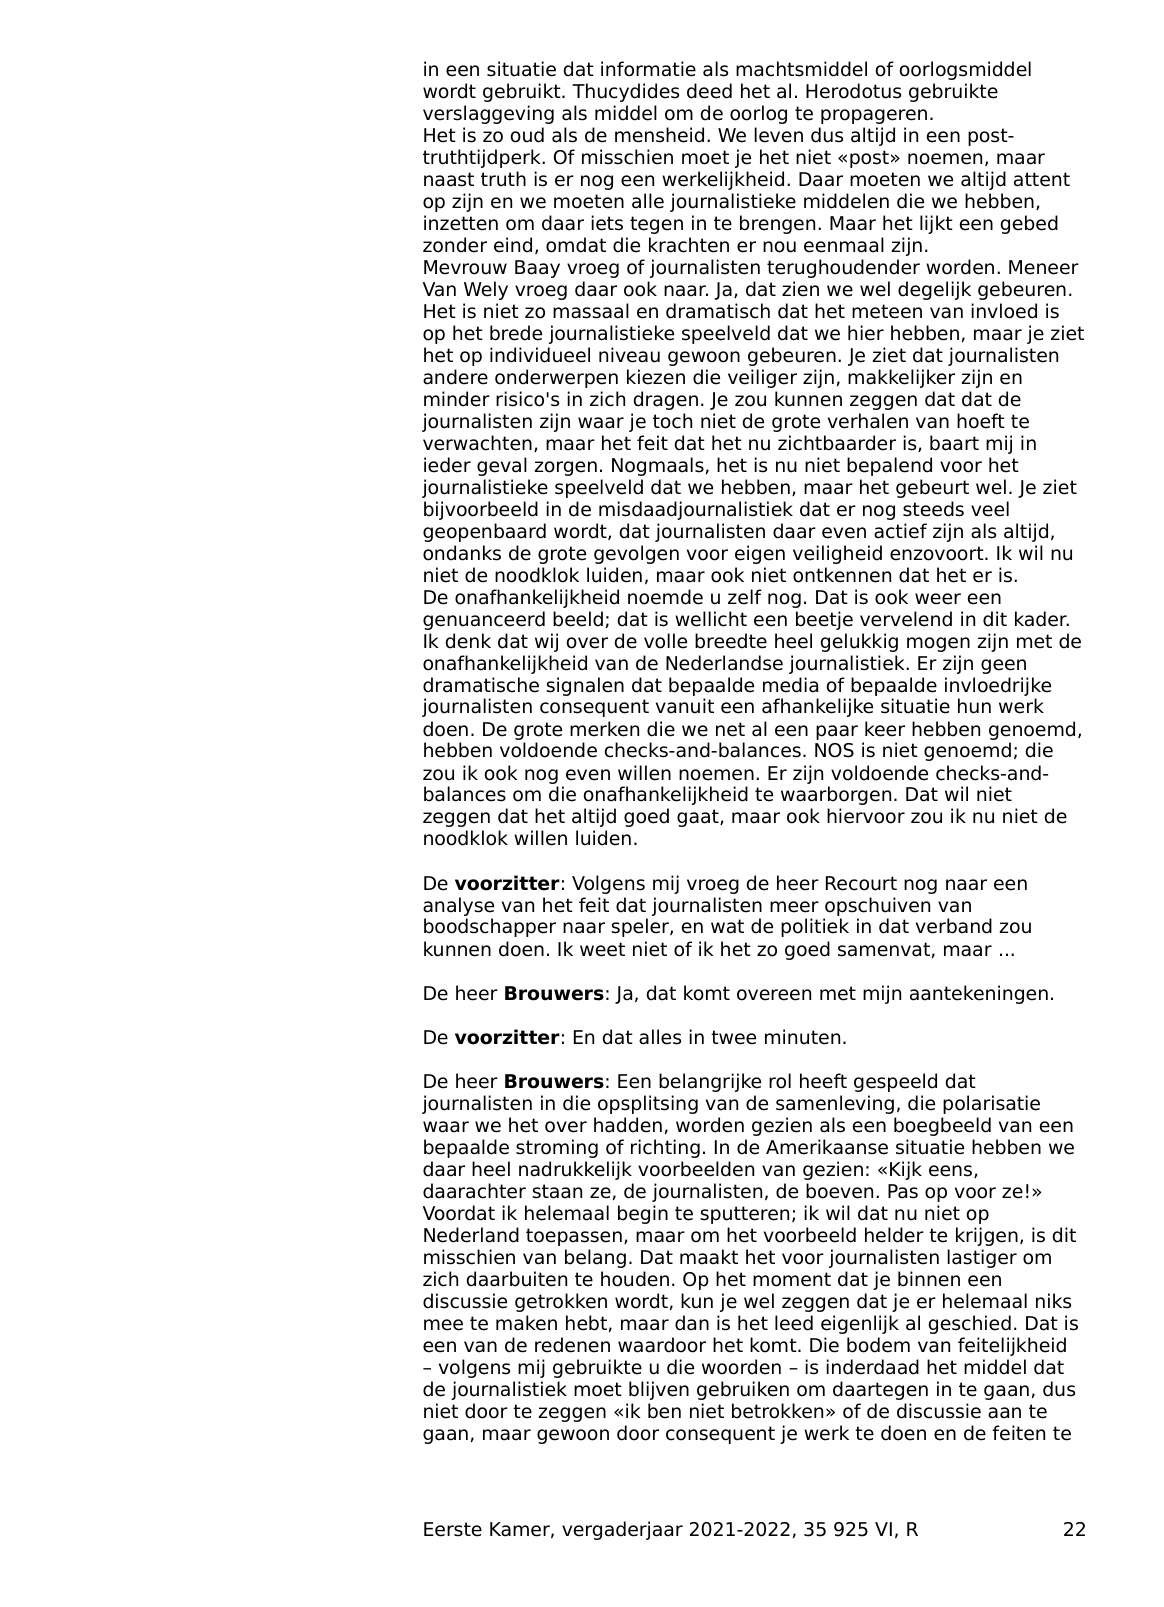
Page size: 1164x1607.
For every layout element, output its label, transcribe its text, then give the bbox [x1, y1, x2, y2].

text De onafhankelijkheid noemde u zelf nog. Dat is ook weer een genuanceerd beeld; dat is wellicht een beetje vervelend in dit kader. Ik denk dat wij over de volle breedte heel gelukkig mogen zijn met de onafhankelijkheid van de Nederlandse journalistiek. Er zijn geen dramatische signalen dat bepaalde media of bepaalde invloedrijke journalisten consequent vanuit een afhankelijke situatie hun werk doen. De grote merken die we net al een paar keer hebben genoemd, hebben voldoende checks-and-balances. NOS is niet genoemd; die zou ik ook nog even willen noemen. Er zijn voldoende checks-and-balances om die onafhankelijkheid te waarborgen. Dat wil niet zeggen dat het altijd goed gaat, maar ook hiervoor zou ik nu niet de noodklok willen luiden. [422, 587, 1087, 850]
text De heer Brouwers: Een belangrijke rol heeft gespeeld dat journalisten in die opsplitsing van de samenleving, die polarisatie waar we het over hadden, worden gezien als een boegbeeld van een bepaalde stroming of richting. In de Amerikaanse situatie hebben we daar heel nadrukkelijk voorbeelden van gezien: «Kijk eens, daarachter staan ze, de journalisten, de boeven. Pas op voor ze!» Voordat ik helemaal begin te sputteren; ik wil dat nu niet op Nederland toepassen, maar om het voorbeeld helder te krijgen, is dit misschien van belang. Dat maakt het voor journalisten lastiger om zich daarbuiten te houden. Op het moment dat je binnen een discussie getrokken wordt, kun je wel zeggen dat je er helemaal niks mee te maken hebt, maar dan is het leed eigenlijk al geschied. Dat is een van de redenen waardoor het komt. Die bodem van feitelijkheid – volgens mij gebruikte u die woorden – is inderdaad het middel dat de journalistiek moet blijven gebruiken om daartegen in te gaan, dus niet door te zeggen «ik ben niet betrokken» of de discussie aan te gaan, maar gewoon door consequent je werk te doen en de feiten te [422, 1071, 1087, 1444]
text Het is zo oud als de mensheid. We leven dus altijd in een post-truthtijdperk. Of misschien moet je het niet «post» noemen, maar naast truth is er nog een werkelijkheid. Daar moeten we altijd attent op zijn en we moeten alle journalistieke middelen die we hebben, inzetten om daar iets tegen in te brengen. Maar het lijkt een gebed zonder eind, omdat die krachten er nou eenmaal zijn. [422, 125, 1087, 257]
text De voorzitter: Volgens mij vroeg de heer Recourt nog naar een analyse van het feit dat journalisten meer opschuiven van boodschapper naar speler, en wat de politiek in dat verband zou kunnen doen. Ik weet niet of ik het zo goed samenvat, maar ... [422, 872, 1087, 960]
text De voorzitter: En dat alles in twee minuten. [422, 1027, 1087, 1049]
text Mevrouw Baay vroeg of journalisten terughoudender worden. Meneer Van Wely vroeg daar ook naar. Ja, dat zien we wel degelijk gebeuren. Het is niet zo massaal en dramatisch dat het meteen van invloed is op het brede journalistieke speelveld dat we hier hebben, maar je ziet het op individueel niveau gewoon gebeuren. Je ziet dat journalisten andere onderwerpen kiezen die veiliger zijn, makkelijker zijn en minder risico's in zich dragen. Je zou kunnen zeggen dat dat de journalisten zijn waar je toch niet de grote verhalen van hoeft te verwachten, maar het feit dat het nu zichtbaarder is, baart mij in ieder geval zorgen. Nogmaals, het is nu niet bepalend voor het journalistieke speelveld dat we hebben, maar het gebeurt wel. Je ziet bijvoorbeeld in de misdaadjournalistiek dat er nog steeds veel geopenbaard wordt, dat journalisten daar even actief zijn als altijd, ondanks de grote gevolgen voor eigen veiligheid enzovoort. Ik wil nu niet de noodklok luiden, maar ook niet ontkennen dat het er is. [422, 257, 1087, 587]
text De heer Brouwers: Ja, dat komt overeen met mijn aantekeningen. [422, 983, 1087, 1004]
text in een situatie dat informatie als machtsmiddel of oorlogsmiddel wordt gebruikt. Thucydides deed het al. Herodotus gebruikte verslaggeving als middel om de oorlog te propageren. [422, 59, 1087, 125]
